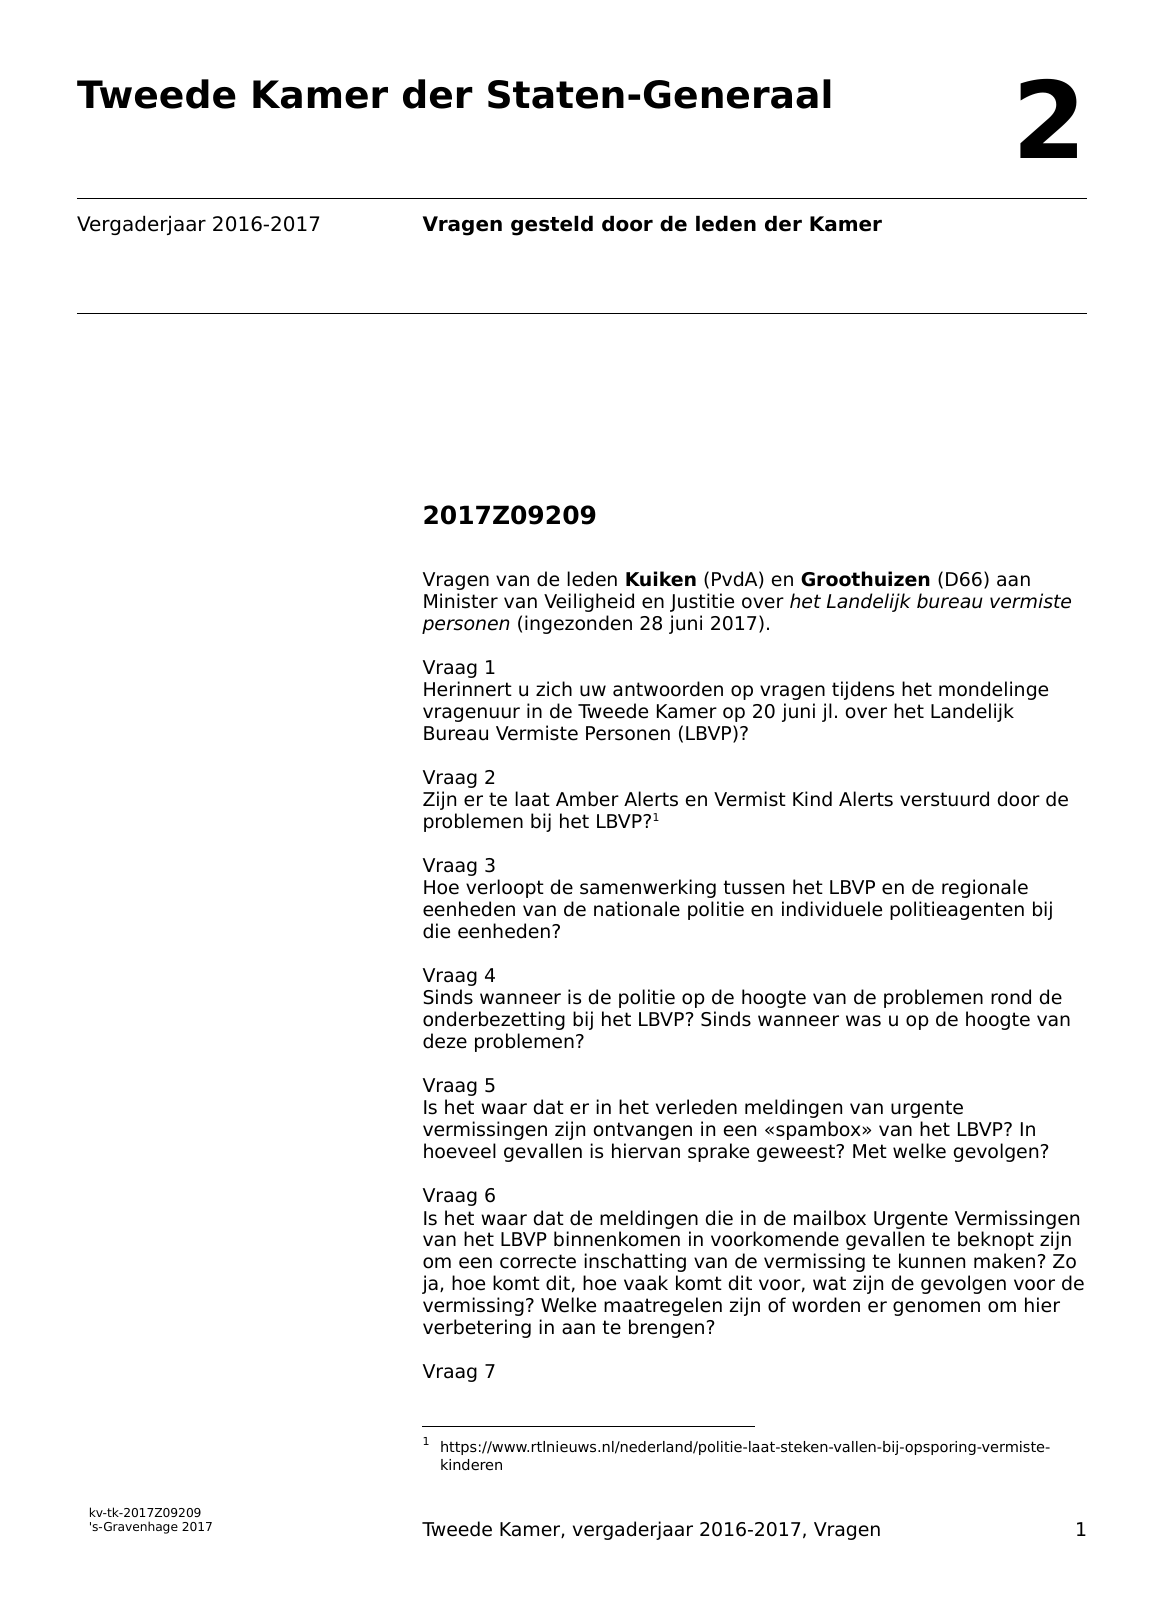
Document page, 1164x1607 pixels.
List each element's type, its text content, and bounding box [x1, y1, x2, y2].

text Vraag 1 [422, 657, 1087, 679]
text Is het waar dat er in het verleden meldingen van urgente vermissingen zijn ontvangen in een «spambox» van het LBVP? In hoeveel gevallen is hiervan sprake geweest? Met welke gevolgen? [422, 1097, 1087, 1163]
table_header 2 [886, 59, 1087, 198]
text Vragen van de leden Kuiken (PvdA) en Groothuizen (D66) aan Minister van Veiligheid en Justitie over het Landelijk bureau vermiste personen (ingezonden 28 juni 2017). [422, 569, 1087, 635]
text kv-tk-2017Z09209 [88, 1506, 323, 1520]
text Sinds wanneer is de politie op de hoogte van de problemen rond de onderbezetting bij het LBVP? Sinds wanneer was u op de hoogte van deze problemen? [422, 987, 1087, 1053]
table_header Tweede Kamer der Staten-Generaal [77, 59, 886, 198]
text Zijn er te laat Amber Alerts en Vermist Kind Alerts verstuurd door de problemen bij het LBVP? [422, 789, 1087, 833]
text Vraag 4 [422, 965, 1087, 987]
text 2017Z09209 [422, 501, 1087, 531]
text Vraag 5 [422, 1075, 1087, 1097]
text Herinnert u zich uw antwoorden op vragen tijdens het mondelinge vragenuur in de Tweede Kamer op 20 juni jl. over het Landelijk Bureau Vermiste Personen (LBVP)? [422, 679, 1087, 745]
table_cell Vergaderjaar 2016-2017 [77, 199, 422, 313]
text Hoe verloopt de samenwerking tussen het LBVP en de regionale eenheden van de nationale politie en individuele politieagenten bij die eenheden? [422, 877, 1087, 943]
text Is het waar dat de meldingen die in de mailbox Urgente Vermissingen van het LBVP binnenkomen in voorkomende gevallen te beknopt zijn om een correcte inschatting van de vermissing te kunnen maken? Zo ja, hoe komt dit, hoe vaak komt dit voor, wat zijn de gevolgen voor de vermissing? Welke maatregelen zijn of worden er genomen om hier verbetering in aan te brengen? [422, 1207, 1087, 1339]
text Vraag 6 [422, 1185, 1087, 1207]
text https://www.rtlnieuws.nl/nederland/politie-laat-steken-vallen-bij-opsporing-vermiste-kinderen [422, 1435, 1087, 1474]
text Vraag 3 [422, 855, 1087, 877]
text 's-Gravenhage 2017 [88, 1520, 323, 1534]
table_cell Vragen gesteld door de leden der Kamer [422, 199, 1087, 313]
text Vraag 2 [422, 767, 1087, 789]
text Vraag 7 [422, 1361, 1087, 1383]
